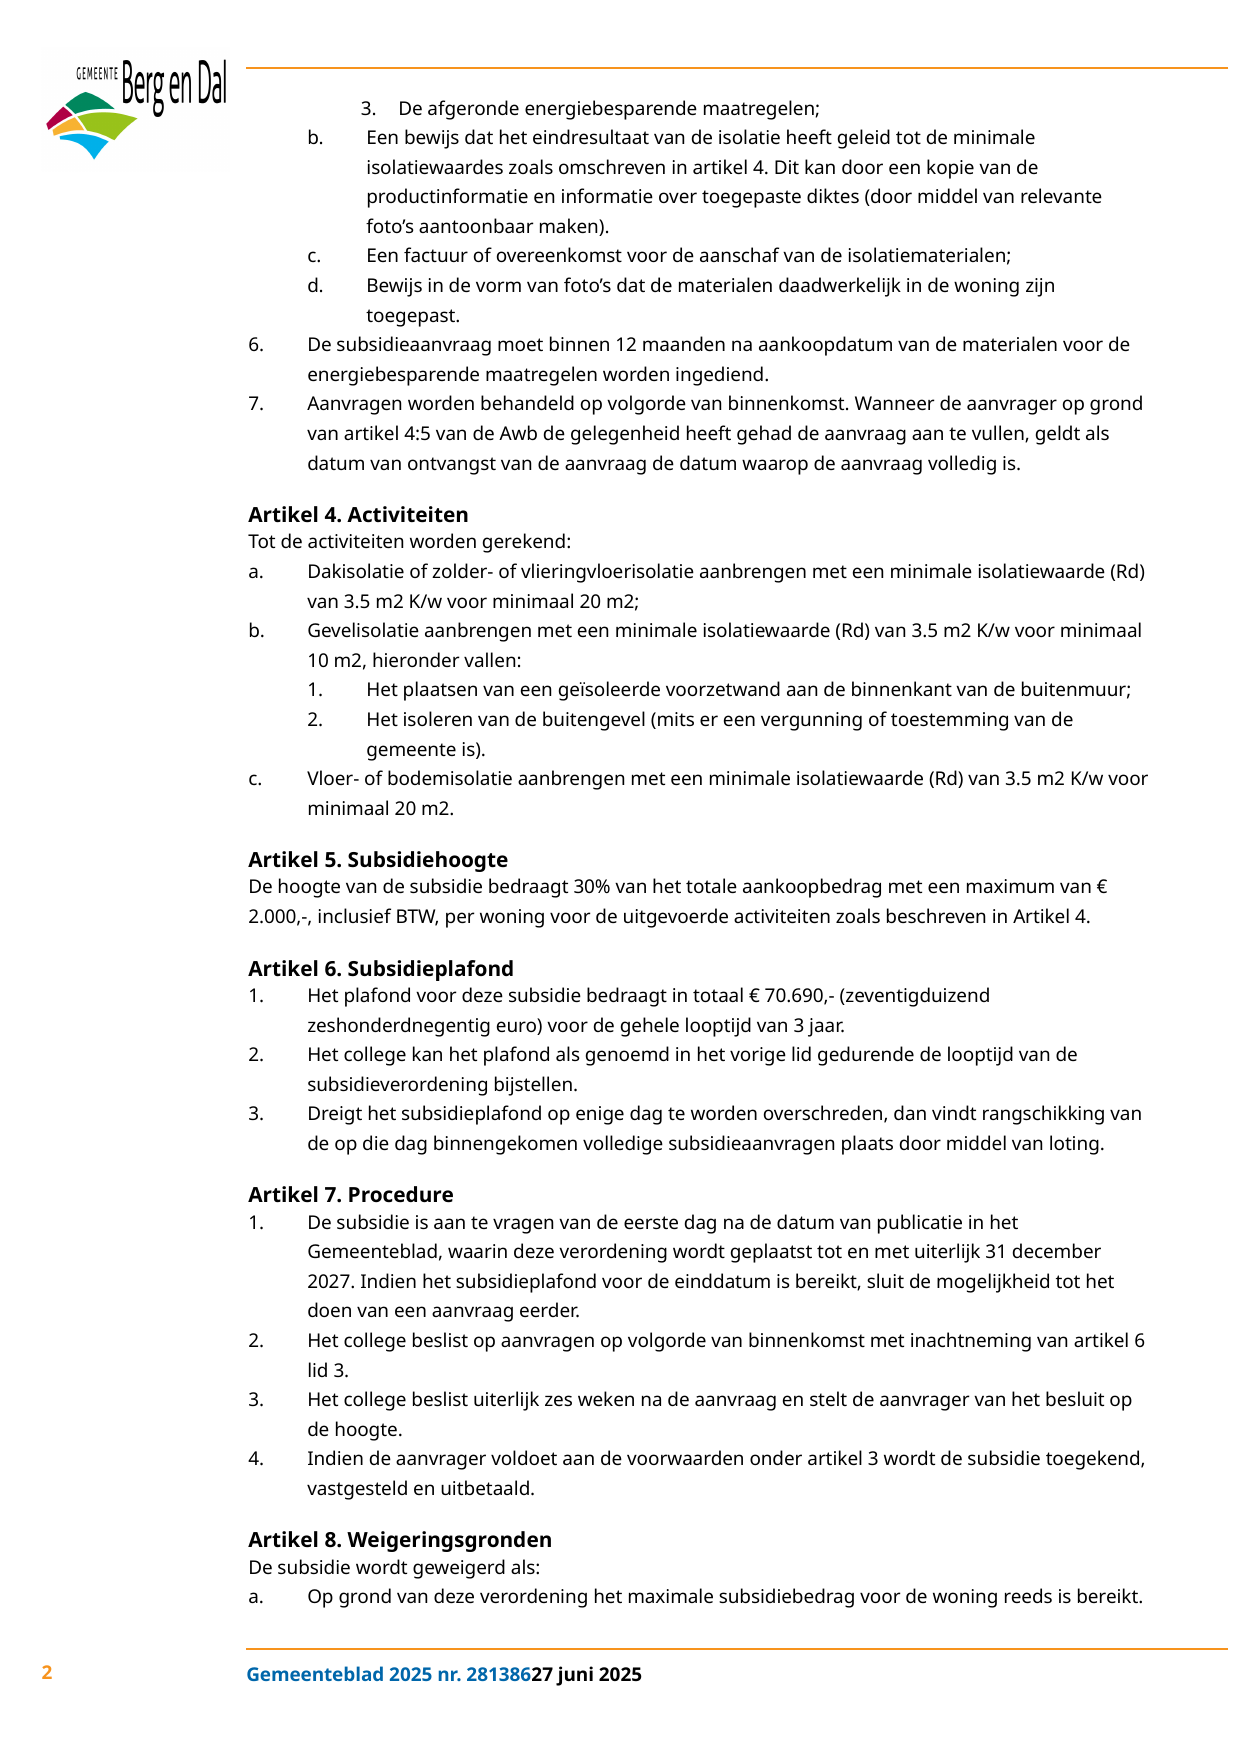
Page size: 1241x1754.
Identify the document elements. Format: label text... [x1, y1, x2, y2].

list Dakisolatie of zolder- of vlieringvloerisolatie aanbrengen met een minimale isolatiewaarde (Rd) van 3.5 m2 K/w voor minimaal 20 m2; [248, 558, 1152, 613]
list De subsidie is aan te vragen van de eerste dag na de datum van publicatie in het Gemeenteblad, waarin deze verordening wordt geplaatst tot en met uiterlijk 31 december 2027. Indien het subsidieplafond voor de einddatum is bereikt, sluit de mogelijkheid tot het doen van een aanvraag eerder. [248, 1209, 1152, 1323]
list Het plaatsen van een geïsoleerde voorzetwand aan de binnenkant van de buitenmuur; [307, 677, 1152, 702]
text De subsidie wordt geweigerd als: [248, 1554, 1152, 1580]
text Artikel 4. Activiteiten [248, 500, 1152, 529]
list Het college kan het plafond als genoemd in het vorige lid gedurende de looptijd van de subsidieverordening bijstellen. [248, 1041, 1152, 1097]
text Tot de activiteiten worden gerekend: [248, 529, 1152, 554]
list Bewijs in de vorm van foto’s dat de materialen daadwerkelijk in de woning zijn toegepast. [307, 272, 1152, 328]
list Vloer- of bodemisolatie aanbrengen met een minimale isolatiewaarde (Rd) van 3.5 m2 K/w voor minimaal 20 m2. [248, 765, 1152, 821]
list De afgeronde energiebesparende maatregelen; [361, 95, 1152, 121]
list Een factuur of overeenkomst voor de aanschaf van de isolatiematerialen; [307, 243, 1152, 268]
text Artikel 7. Procedure [248, 1181, 1152, 1209]
picture [41, 47, 231, 172]
list Indien de aanvrager voldoet aan de voorwaarden onder artikel 3 wordt de subsidie toegekend, vastgesteld en uitbetaald. [248, 1446, 1152, 1501]
list Het plafond voor deze subsidie bedraagt in totaal € 70.690,- (zeventigduizend zeshonderdnegentig euro) voor de gehele looptijd van 3 jaar. [248, 982, 1152, 1037]
list Het college beslist op aanvragen op volgorde van binnenkomst met inachtneming van artikel 6 lid 3. [248, 1327, 1152, 1383]
list Het isoleren van de buitengevel (mits er een vergunning of toestemming van de gemeente is). [307, 706, 1152, 761]
list De subsidieaanvraag moet binnen 12 maanden na aankoopdatum van de materialen voor de energiebesparende maatregelen worden ingediend. [248, 331, 1152, 387]
list Aanvragen worden behandeld op volgorde van binnenkomst. Wanneer de aanvrager op grond van artikel 4:5 van de Awb de gelegenheid heeft gehad de aanvraag aan te vullen, geldt als datum van ontvangst van de aanvraag de datum waarop de aanvraag volledig is. [248, 391, 1152, 476]
list Dreigt het subsidieplafond op enige dag te worden overschreden, dan vindt rangschikking van de op die dag binnengekomen volledige subsidieaanvragen plaats door middel van loting. [248, 1101, 1152, 1156]
list Gevelisolatie aanbrengen met een minimale isolatiewaarde (Rd) van 3.5 m2 K/w voor minimaal 10 m2, hieronder vallen: [248, 617, 1152, 673]
text Artikel 8. Weigeringsgronden [248, 1526, 1152, 1554]
text Artikel 5. Subsidiehoogte [248, 845, 1152, 874]
text Artikel 6. Subsidieplafond [248, 954, 1152, 982]
text De hoogte van de subsidie bedraagt 30% van het totale aankoopbedrag met een maximum van € 2.000,-, inclusief BTW, per woning voor de uitgevoerde activiteiten zoals beschreven in Artikel 4. [248, 874, 1152, 929]
list Een bewijs dat het eindresultaat van de isolatie heeft geleid tot de minimale isolatiewaardes zoals omschreven in artikel 4. Dit kan door een kopie van de productinformatie en informatie over toegepaste diktes (door middel van relevante foto’s aantoonbaar maken). [307, 124, 1152, 239]
list Op grond van deze verordening het maximale subsidiebedrag voor de woning reeds is bereikt. [248, 1584, 1152, 1609]
list Het college beslist uiterlijk zes weken na de aanvraag en stelt de aanvrager van het besluit op de hoogte. [248, 1386, 1152, 1442]
